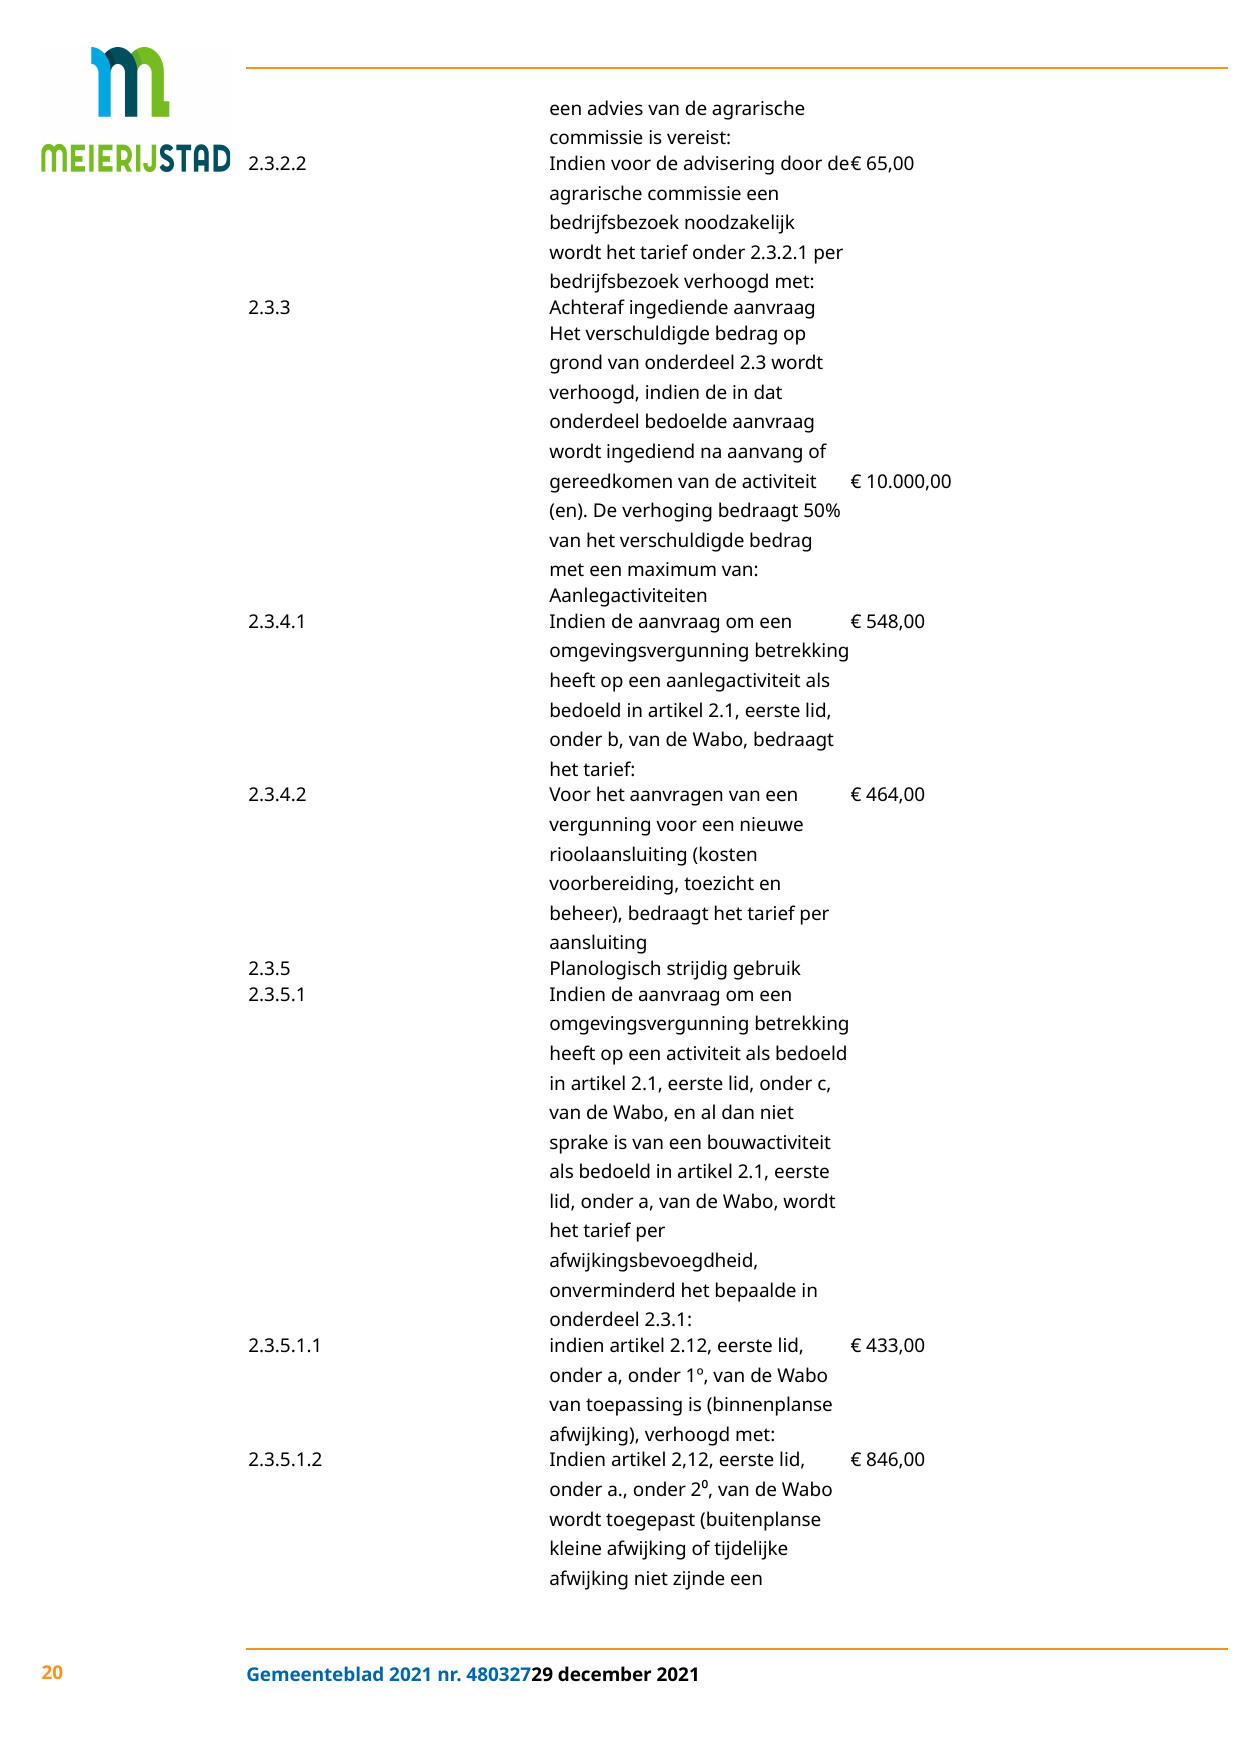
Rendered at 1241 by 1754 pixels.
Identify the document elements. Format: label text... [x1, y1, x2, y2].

table_cell [850, 955, 1152, 981]
table_cell [248, 95, 549, 150]
table_cell 2.3.3 [248, 294, 549, 320]
table_cell [850, 582, 1152, 608]
table_cell [850, 294, 1152, 320]
table_cell 2.3.4.1 [248, 608, 549, 782]
table_cell 2.3.5.1 [248, 981, 549, 1332]
table_cell 2.3.5.1.1 [248, 1332, 549, 1447]
picture [41, 47, 231, 172]
table_cell Achteraf ingediende aanvraag [549, 294, 850, 320]
table_cell Indien de aanvraag om een omgevingsvergunning betrekking heeft op een aanlegactiviteit als bedoeld in artikel 2.1, eerste lid, onder b, van de Wabo, bedraagt het tarief: [549, 608, 850, 782]
table_cell € 65,00 [850, 150, 1152, 294]
table_cell Indien artikel 2,12, eerste lid, onder a., onder 2⁰, van de Wabo wordt toegepast (buitenplanse kleine afwijking of tijdelijke afwijking niet zijnde een [549, 1447, 850, 1591]
table_cell [850, 95, 1152, 150]
table_cell € 548,00 [850, 608, 1152, 782]
table_cell [850, 981, 1152, 1332]
table_cell 2.3.5 [248, 955, 549, 981]
table_cell 2.3.2.2 [248, 150, 549, 294]
table_cell € 433,00 [850, 1332, 1152, 1447]
table_cell [248, 320, 549, 582]
table_cell 2.3.4.2 [248, 782, 549, 955]
table_cell Het verschuldigde bedrag op grond van onderdeel 2.3 wordt verhoogd, indien de in dat onderdeel bedoelde aanvraag wordt ingediend na aanvang of gereedkomen van de activiteit (en). De verhoging bedraagt 50% van het verschuldigde bedrag met een maximum van: [549, 320, 850, 582]
table_cell een advies van de agrarische commissie is vereist: [549, 95, 850, 150]
table_cell Indien voor de advisering door de agrarische commissie een bedrijfsbezoek noodzakelijk wordt het tarief onder 2.3.2.1 per bedrijfsbezoek verhoogd met: [549, 150, 850, 294]
table_cell [248, 582, 549, 608]
table_cell € 10.000,00 [850, 320, 1152, 582]
table_cell € 464,00 [850, 782, 1152, 955]
table_cell 2.3.5.1.2 [248, 1447, 549, 1591]
table_cell Planologisch strijdig gebruik [549, 955, 850, 981]
table_cell indien artikel 2.12, eerste lid, onder a, onder 1º, van de Wabo van toepassing is (binnenplanse afwijking), verhoogd met: [549, 1332, 850, 1447]
table_cell Indien de aanvraag om een omgevingsvergunning betrekking heeft op een activiteit als bedoeld in artikel 2.1, eerste lid, onder c, van de Wabo, en al dan niet sprake is van een bouwactiviteit als bedoeld in artikel 2.1, eerste lid, onder a, van de Wabo, wordt het tarief per afwijkingsbevoegdheid, onverminderd het bepaalde in onderdeel 2.3.1: [549, 981, 850, 1332]
table_cell € 846,00 [850, 1447, 1152, 1591]
table_cell Aanlegactiviteiten [549, 582, 850, 608]
table_cell Voor het aanvragen van een vergunning voor een nieuwe rioolaansluiting (kosten voorbereiding, toezicht en beheer), bedraagt het tarief per aansluiting [549, 782, 850, 955]
